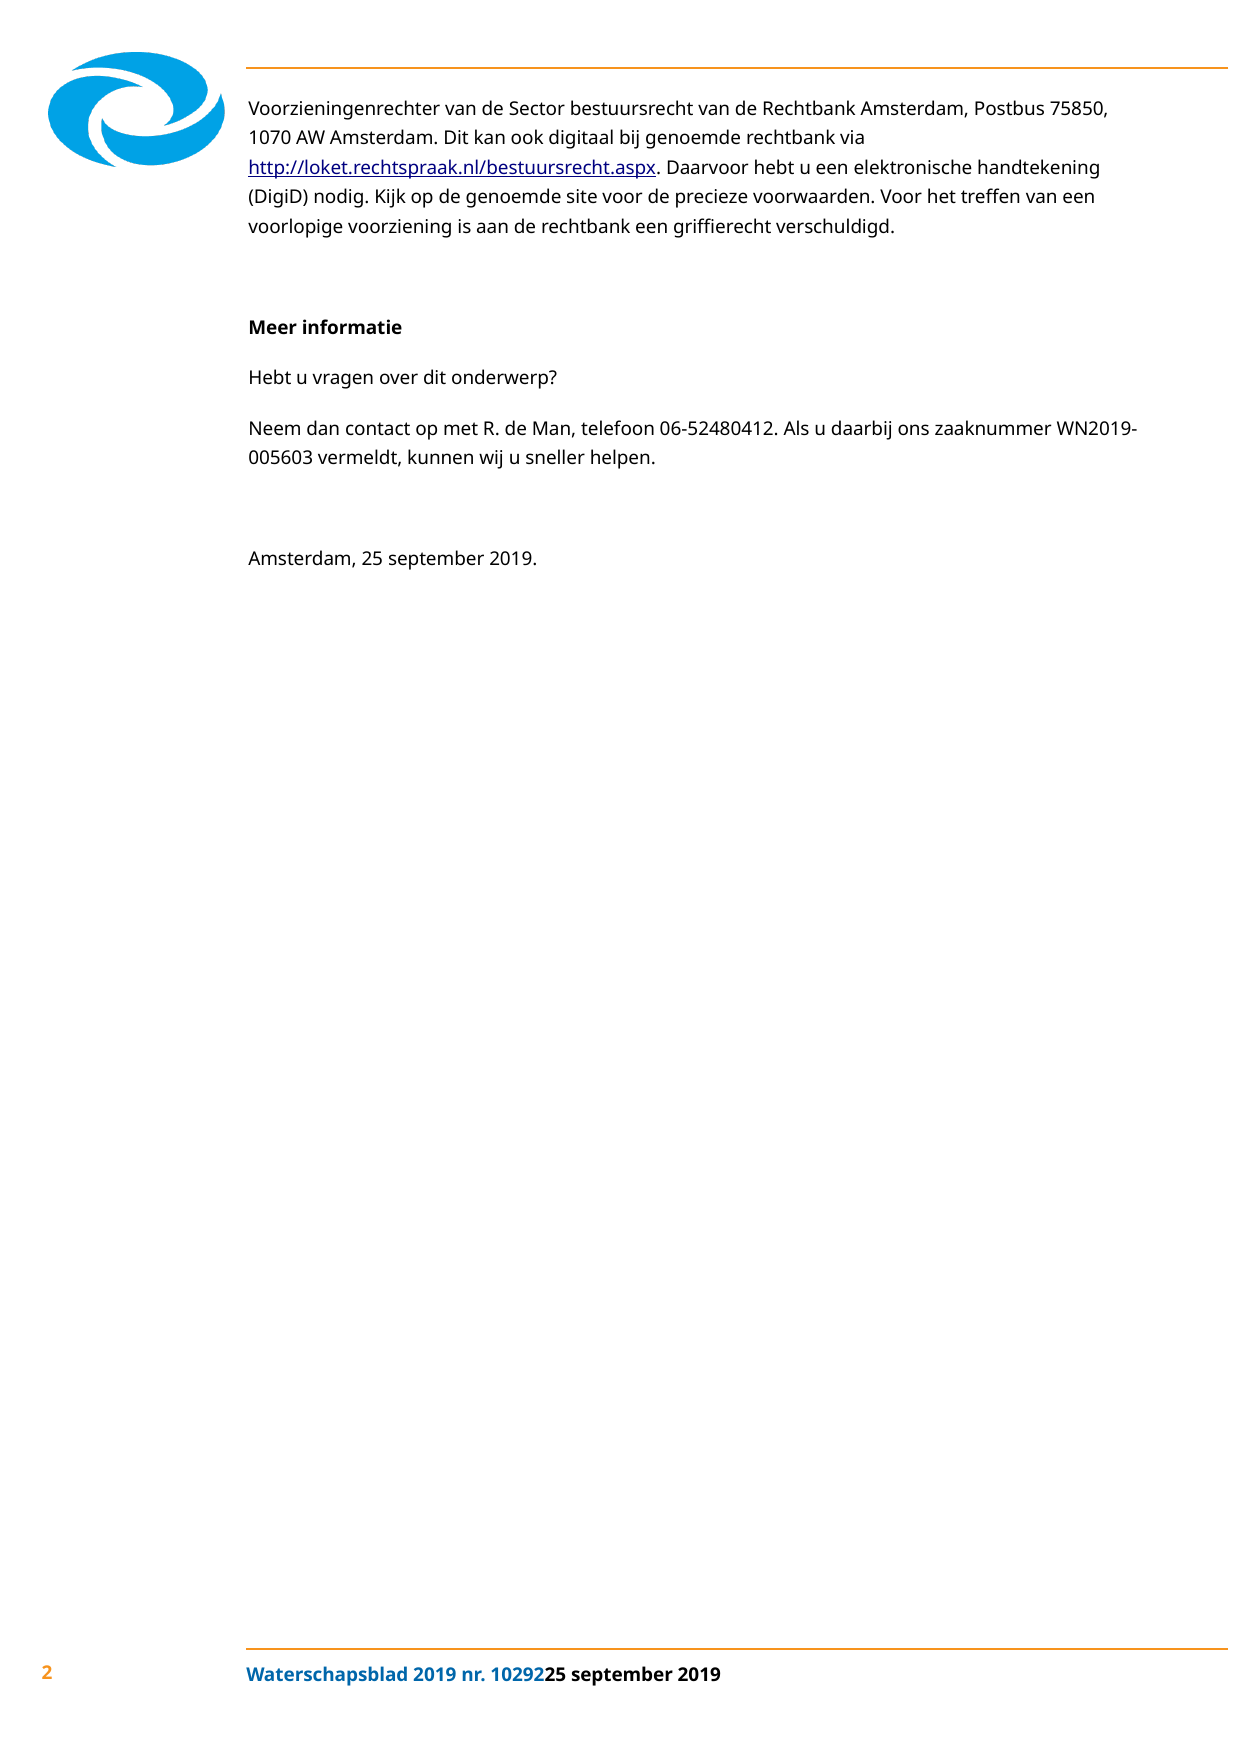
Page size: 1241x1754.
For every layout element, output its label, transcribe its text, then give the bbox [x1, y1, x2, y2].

text Amsterdam, 25 september 2019. [248, 545, 1152, 571]
picture [41, 47, 231, 172]
text Meer informatie [248, 314, 1152, 340]
text Neem dan contact op met R. de Man, telefoon 06-52480412. Als u daarbij ons zaaknummer WN2019-005603 vermeldt, kunnen wij u sneller helpen. [248, 415, 1152, 470]
text Hebt u vragen over dit onderwerp? [248, 364, 1152, 390]
text Voorzieningenrechter van de Sector bestuursrecht van de Rechtbank Amsterdam, Postbus 75850, 1070 AW Amsterdam. Dit kan ook digitaal bij genoemde rechtbank via http://loket.rechtspraak.nl/bestuursrecht.aspx. Daarvoor hebt u een elektronische handtekening (DigiD) nodig. Kijk op de genoemde site voor de precieze voorwaarden. Voor het treffen van een voorlopige voorziening is aan de rechtbank een griffierecht verschuldigd. [248, 95, 1152, 239]
